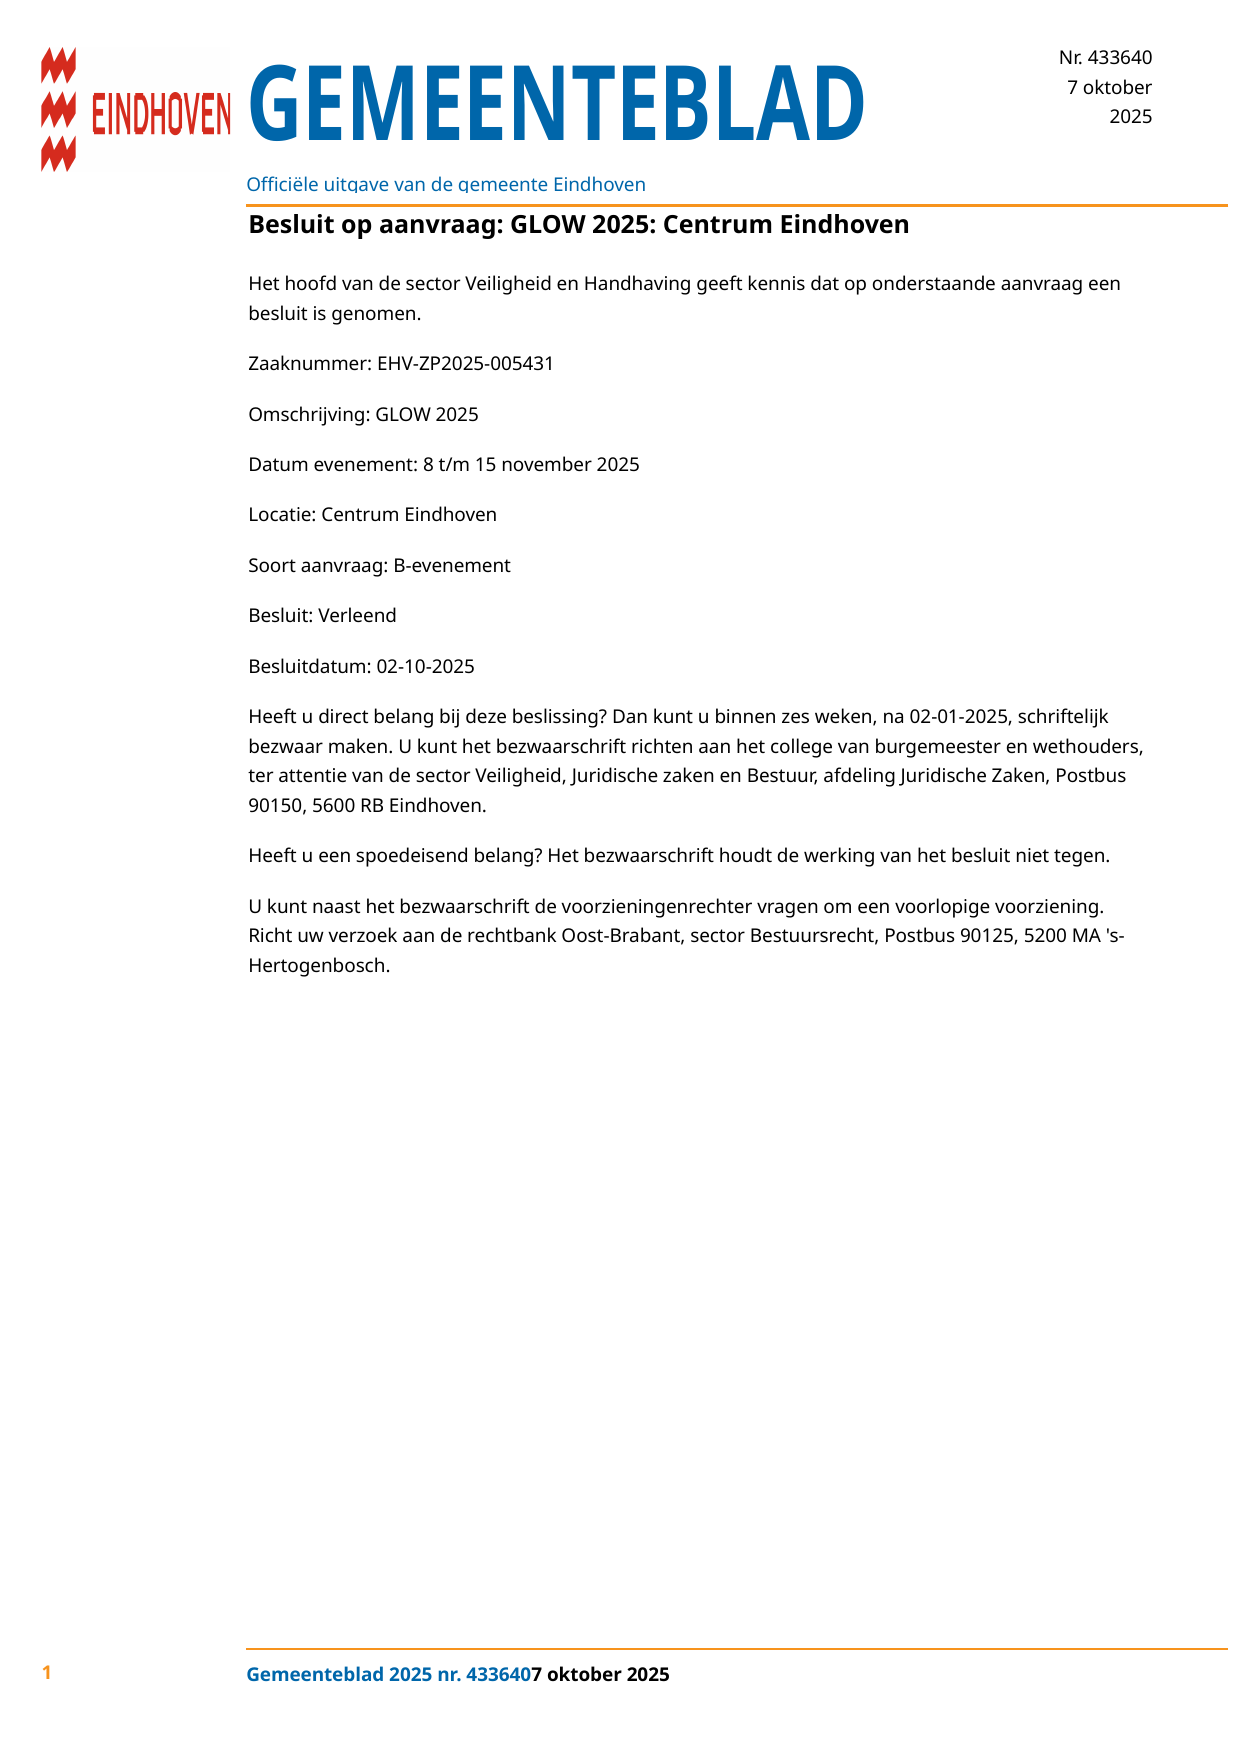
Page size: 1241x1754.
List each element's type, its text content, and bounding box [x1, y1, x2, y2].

text Heeft u direct belang bij deze beslissing? Dan kunt u binnen zes weken, na 02-01-2025, schriftelijk bezwaar maken. U kunt het bezwaarschrift richten aan het college van burgemeester en wethouders, ter attentie van de sector Veiligheid, Juridische zaken en Bestuur, afdeling Juridische Zaken, Postbus 90150, 5600 RB Eindhoven. [248, 703, 1152, 818]
text Omschrijving: GLOW 2025 [248, 401, 1152, 426]
text Besluitdatum: 02-10-2025 [248, 653, 1152, 678]
text Locatie: Centrum Eindhoven [248, 502, 1152, 527]
text Zaaknummer: EHV-ZP2025-005431 [248, 350, 1152, 376]
text Besluit op aanvraag: GLOW 2025: Centrum Eindhoven [248, 207, 1152, 241]
text Heeft u een spoedeisend belang? Het bezwaarschrift houdt de werking van het besluit niet tegen. [248, 842, 1152, 868]
text Soort aanvraag: B-evenement [248, 552, 1152, 578]
text Het hoofd van de sector Veiligheid en Handhaving geeft kennis dat op onderstaande aanvraag een besluit is genomen. [248, 270, 1152, 326]
picture [41, 47, 231, 172]
text U kunt naast het bezwaarschrift de voorzieningenrechter vragen om een voorlopige voorziening. Richt uw verzoek aan de rechtbank Oost-Brabant, sector Bestuursrecht, Postbus 90125, 5200 MA 's-Hertogenbosch. [248, 893, 1152, 978]
text Besluit: Verleend [248, 602, 1152, 628]
text Datum evenement: 8 t/m 15 november 2025 [248, 451, 1152, 477]
